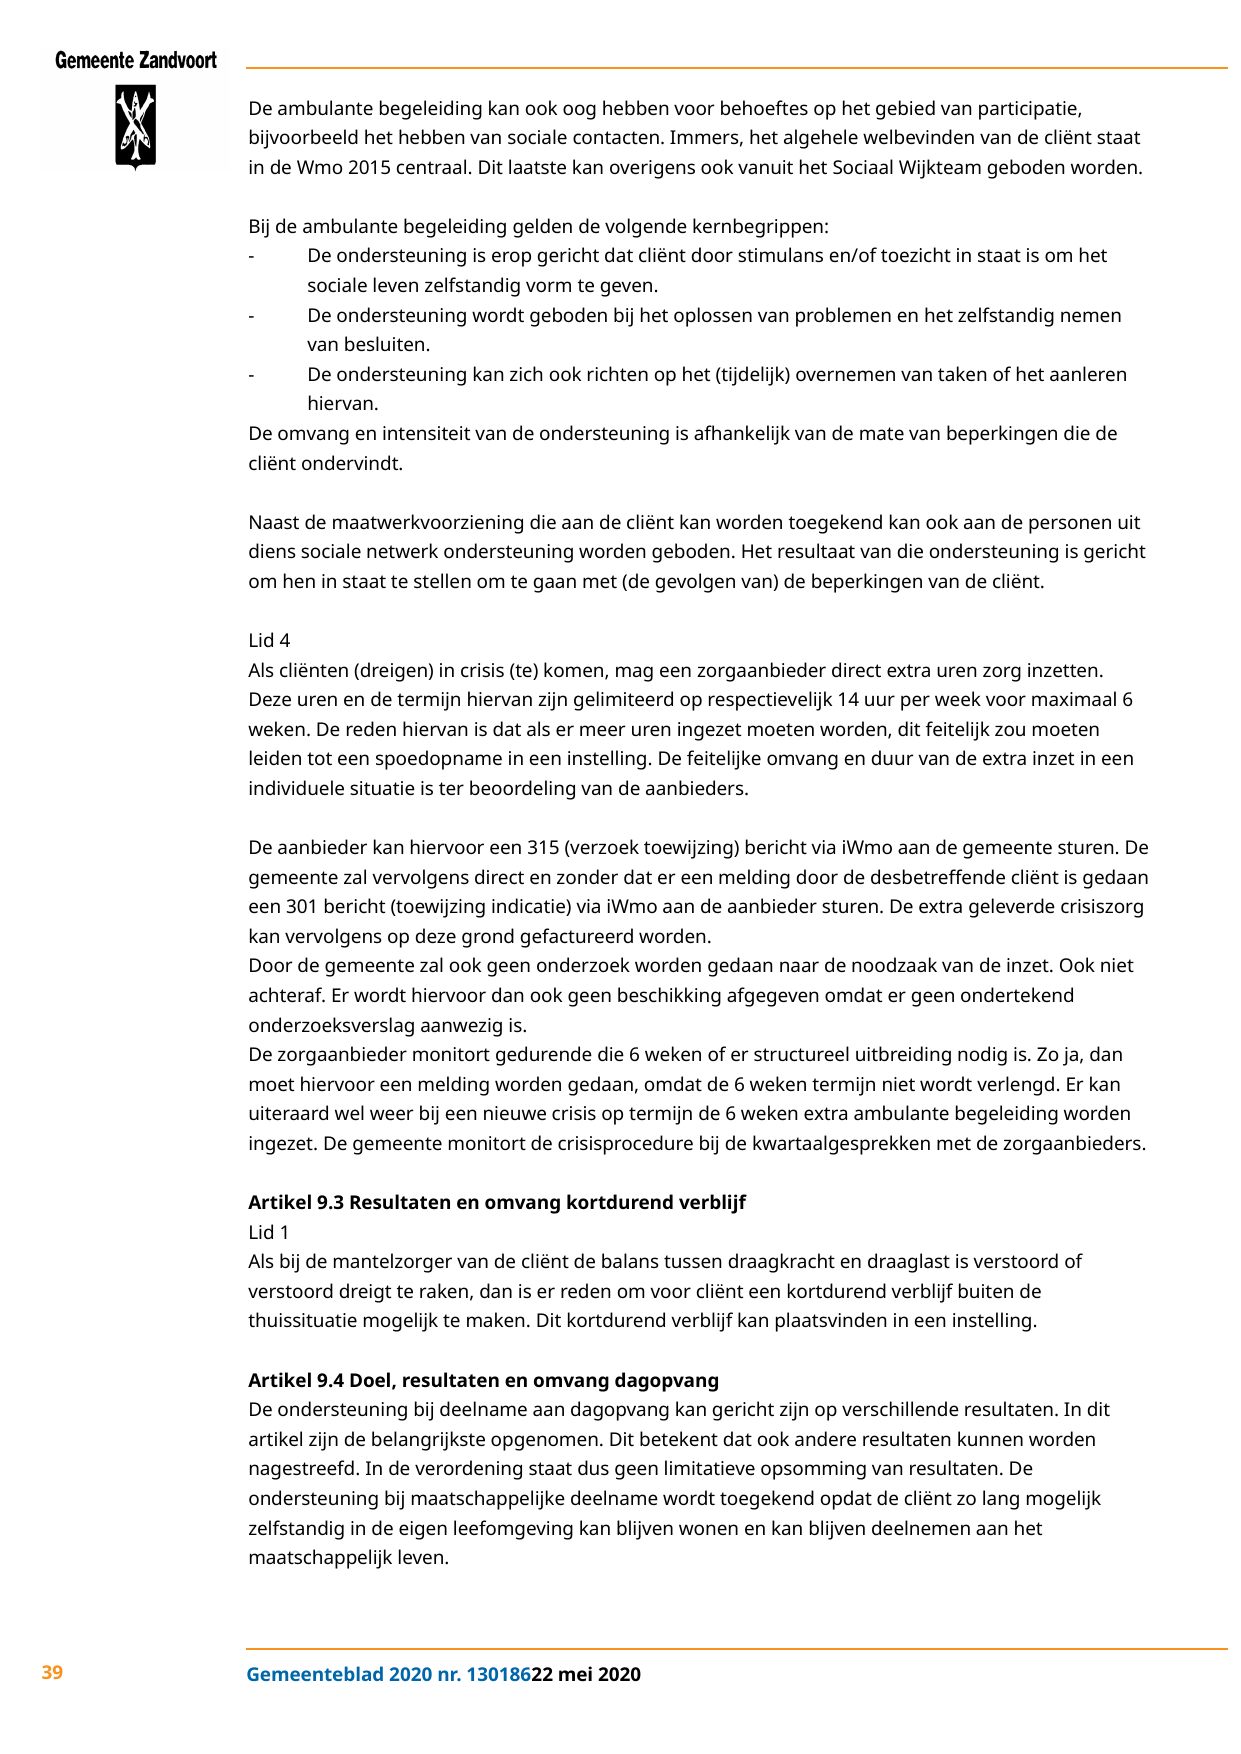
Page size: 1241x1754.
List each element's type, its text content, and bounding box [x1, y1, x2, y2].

text Lid 4 [248, 627, 1152, 653]
text De ondersteuning bij deelname aan dagopvang kan gericht zijn op verschillende resultaten. In dit artikel zijn de belangrijkste opgenomen. Dit betekent dat ook andere resultaten kunnen worden nagestreefd. In de verordening staat dus geen limitatieve opsomming van resultaten. De ondersteuning bij maatschappelijke deelname wordt toegekend opdat de cliënt zo lang mogelijk zelfstandig in de eigen leefomgeving kan blijven wonen en kan blijven deelnemen aan het maatschappelijk leven. [248, 1396, 1152, 1570]
text Artikel 9.3 Resultaten en omvang kortdurend verblijf [248, 1189, 1152, 1215]
text De ambulante begeleiding kan ook oog hebben voor behoeftes op het gebied van participatie, bijvoorbeeld het hebben van sociale contacten. Immers, het algehele welbevinden van de cliënt staat in de Wmo 2015 centraal. Dit laatste kan overigens ook vanuit het Sociaal Wijkteam geboden worden. [248, 95, 1152, 180]
text Als bij de mantelzorger van de cliënt de balans tussen draagkracht en draaglast is verstoord of verstoord dreigt te raken, dan is er reden om voor cliënt een kortdurend verblijf buiten de thuissituatie mogelijk te maken. Dit kortdurend verblijf kan plaatsvinden in een instelling. [248, 1248, 1152, 1333]
text De zorgaanbieder monitort gedurende die 6 weken of er structureel uitbreiding nodig is. Zo ja, dan moet hiervoor een melding worden gedaan, omdat de 6 weken termijn niet wordt verlengd. Er kan uiteraard wel weer bij een nieuwe crisis op termijn de 6 weken extra ambulante begeleiding worden ingezet. De gemeente monitort de crisisprocedure bij de kwartaalgesprekken met de zorgaanbieders. [248, 1041, 1152, 1156]
text Naast de maatwerkvoorziening die aan de cliënt kan worden toegekend kan ook aan de personen uit diens sociale netwerk ondersteuning worden geboden. Het resultaat van die ondersteuning is gericht om hen in staat te stellen om te gaan met (de gevolgen van) de beperkingen van de cliënt. [248, 509, 1152, 594]
list De ondersteuning is erop gericht dat cliënt door stimulans en/of toezicht in staat is om het sociale leven zelfstandig vorm te geven. [248, 243, 1152, 298]
list De ondersteuning kan zich ook richten op het (tijdelijk) overnemen van taken of het aanleren hiervan. [248, 361, 1152, 416]
text Artikel 9.4 Doel, resultaten en omvang dagopvang [248, 1367, 1152, 1393]
text Bij de ambulante begeleiding gelden de volgende kernbegrippen: [248, 213, 1152, 239]
list De ondersteuning wordt geboden bij het oplossen van problemen en het zelfstandig nemen van besluiten. [248, 302, 1152, 357]
text De aanbieder kan hiervoor een 315 (verzoek toewijzing) bericht via iWmo aan de gemeente sturen. De gemeente zal vervolgens direct en zonder dat er een melding door de desbetreffende cliënt is gedaan een 301 bericht (toewijzing indicatie) via iWmo aan de aanbieder sturen. De extra geleverde crisiszorg kan vervolgens op deze grond gefactureerd worden. [248, 834, 1152, 949]
text De omvang en intensiteit van de ondersteuning is afhankelijk van de mate van beperkingen die de cliënt ondervindt. [248, 420, 1152, 476]
picture [41, 47, 231, 172]
text Lid 1 [248, 1219, 1152, 1245]
text Als cliënten (dreigen) in crisis (te) komen, mag een zorgaanbieder direct extra uren zorg inzetten. Deze uren en de termijn hiervan zijn gelimiteerd op respectievelijk 14 uur per week voor maximaal 6 weken. De reden hiervan is dat als er meer uren ingezet moeten worden, dit feitelijk zou moeten leiden tot een spoedopname in een instelling. De feitelijke omvang en duur van de extra inzet in een individuele situatie is ter beoordeling van de aanbieders. [248, 657, 1152, 801]
text Door de gemeente zal ook geen onderzoek worden gedaan naar de noodzaak van de inzet. Ook niet achteraf. Er wordt hiervoor dan ook geen beschikking afgegeven omdat er geen ondertekend onderzoeksverslag aanwezig is. [248, 953, 1152, 1038]
